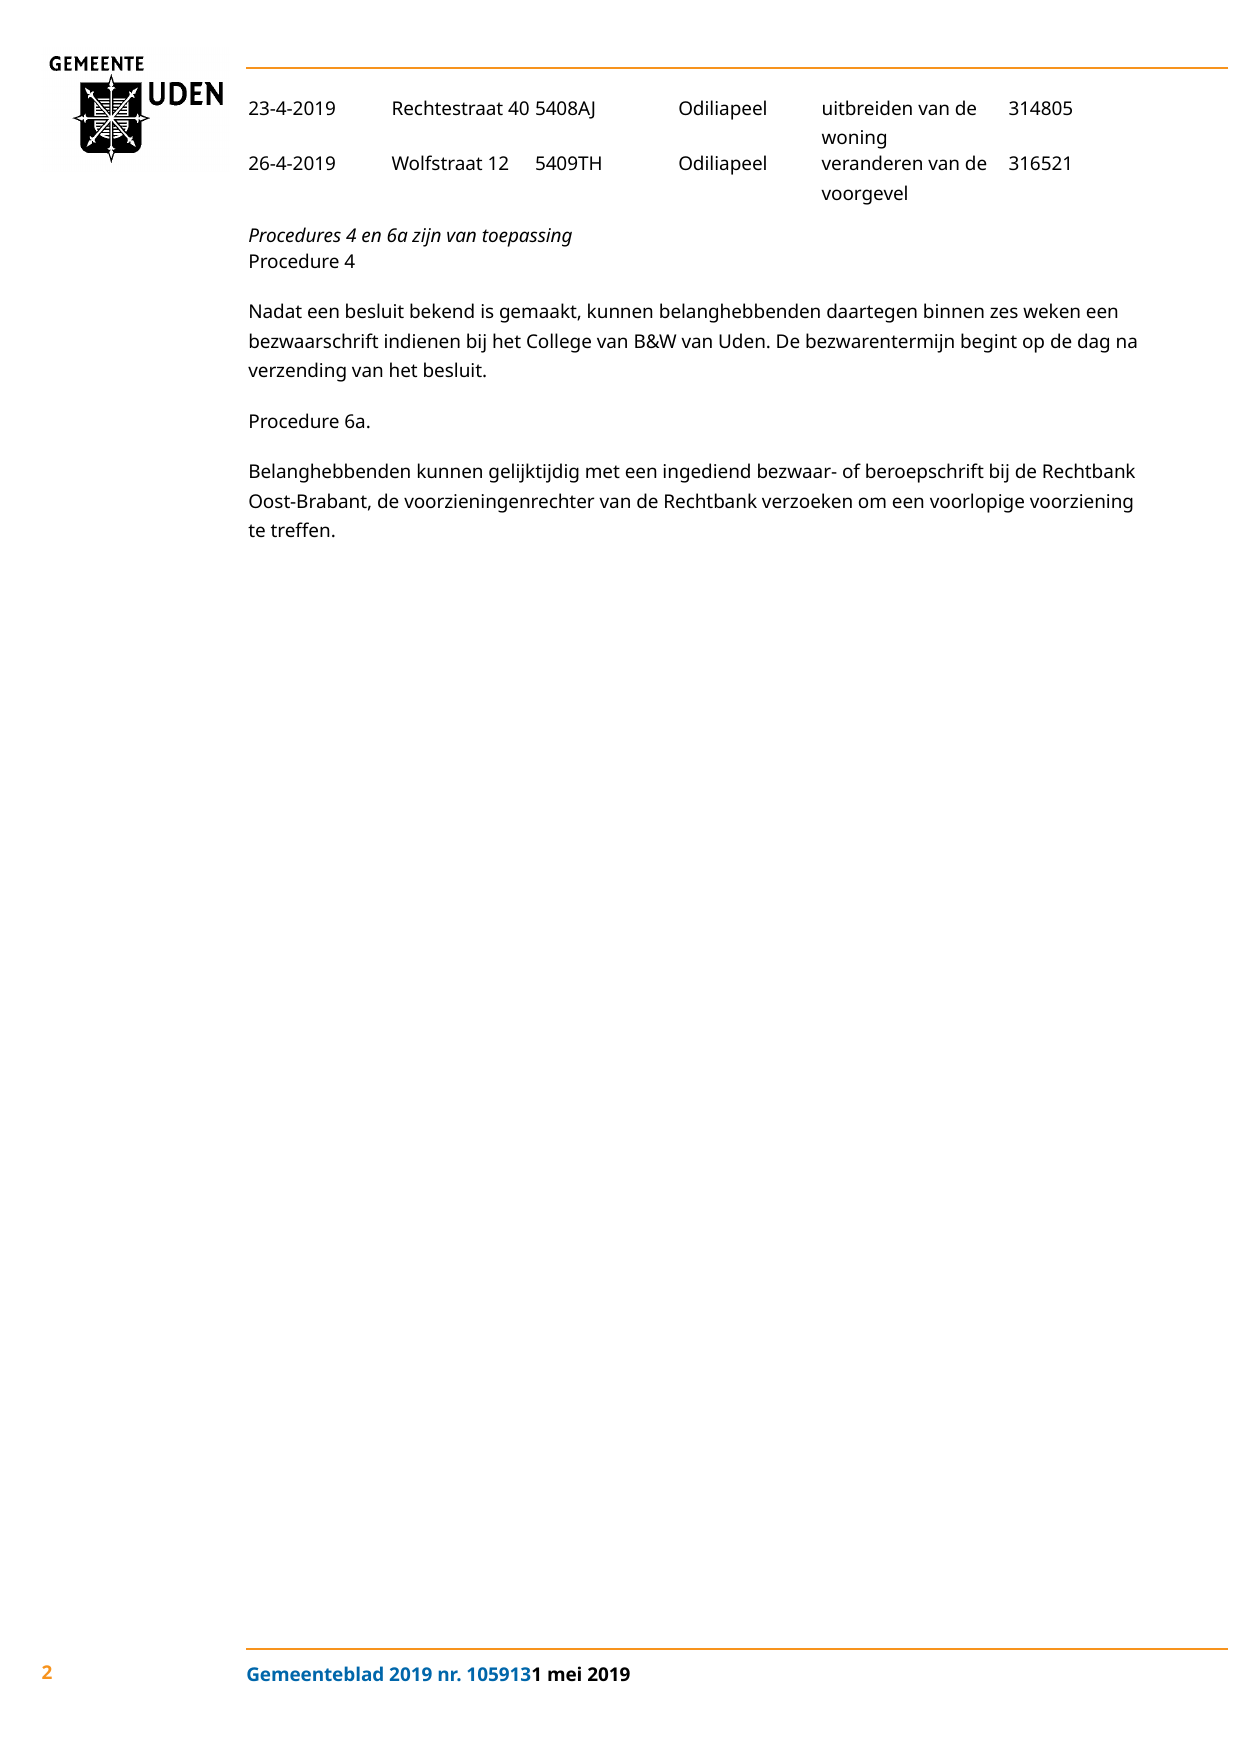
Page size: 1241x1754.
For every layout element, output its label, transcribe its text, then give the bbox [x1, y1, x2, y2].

text Procedure 6a. [248, 408, 1152, 434]
table_cell veranderen van de voorgevel [821, 150, 1008, 205]
text Procedure 4 [248, 248, 1152, 274]
table_cell Rechtestraat 40 [391, 95, 535, 150]
table_cell Wolfstraat 12 [391, 150, 535, 205]
table_cell 23-4-2019 [248, 95, 391, 150]
table_cell Odiliapeel [678, 150, 821, 205]
text Nadat een besluit bekend is gemaakt, kunnen belanghebbenden daartegen binnen zes weken een bezwaarschrift indienen bij het College van B&W van Uden. De bezwarentermijn begint op de dag na verzending van het besluit. [248, 298, 1152, 383]
table_cell 5409TH [535, 150, 678, 205]
table_cell 316521 [1008, 150, 1152, 205]
text Procedures 4 en 6a zijn van toepassing [248, 222, 1152, 248]
text Belanghebbenden kunnen gelijktijdig met een ingediend bezwaar- of beroepschrift bij de Rechtbank Oost-Brabant, de voorzieningenrechter van de Rechtbank verzoeken om een voorlopige voorziening te treffen. [248, 458, 1152, 543]
table_cell 5408AJ [535, 95, 678, 150]
picture [41, 47, 231, 172]
table_cell Odiliapeel [678, 95, 821, 150]
table_cell 314805 [1008, 95, 1152, 150]
table_cell uitbreiden van de woning [821, 95, 1008, 150]
table_cell 26-4-2019 [248, 150, 391, 205]
